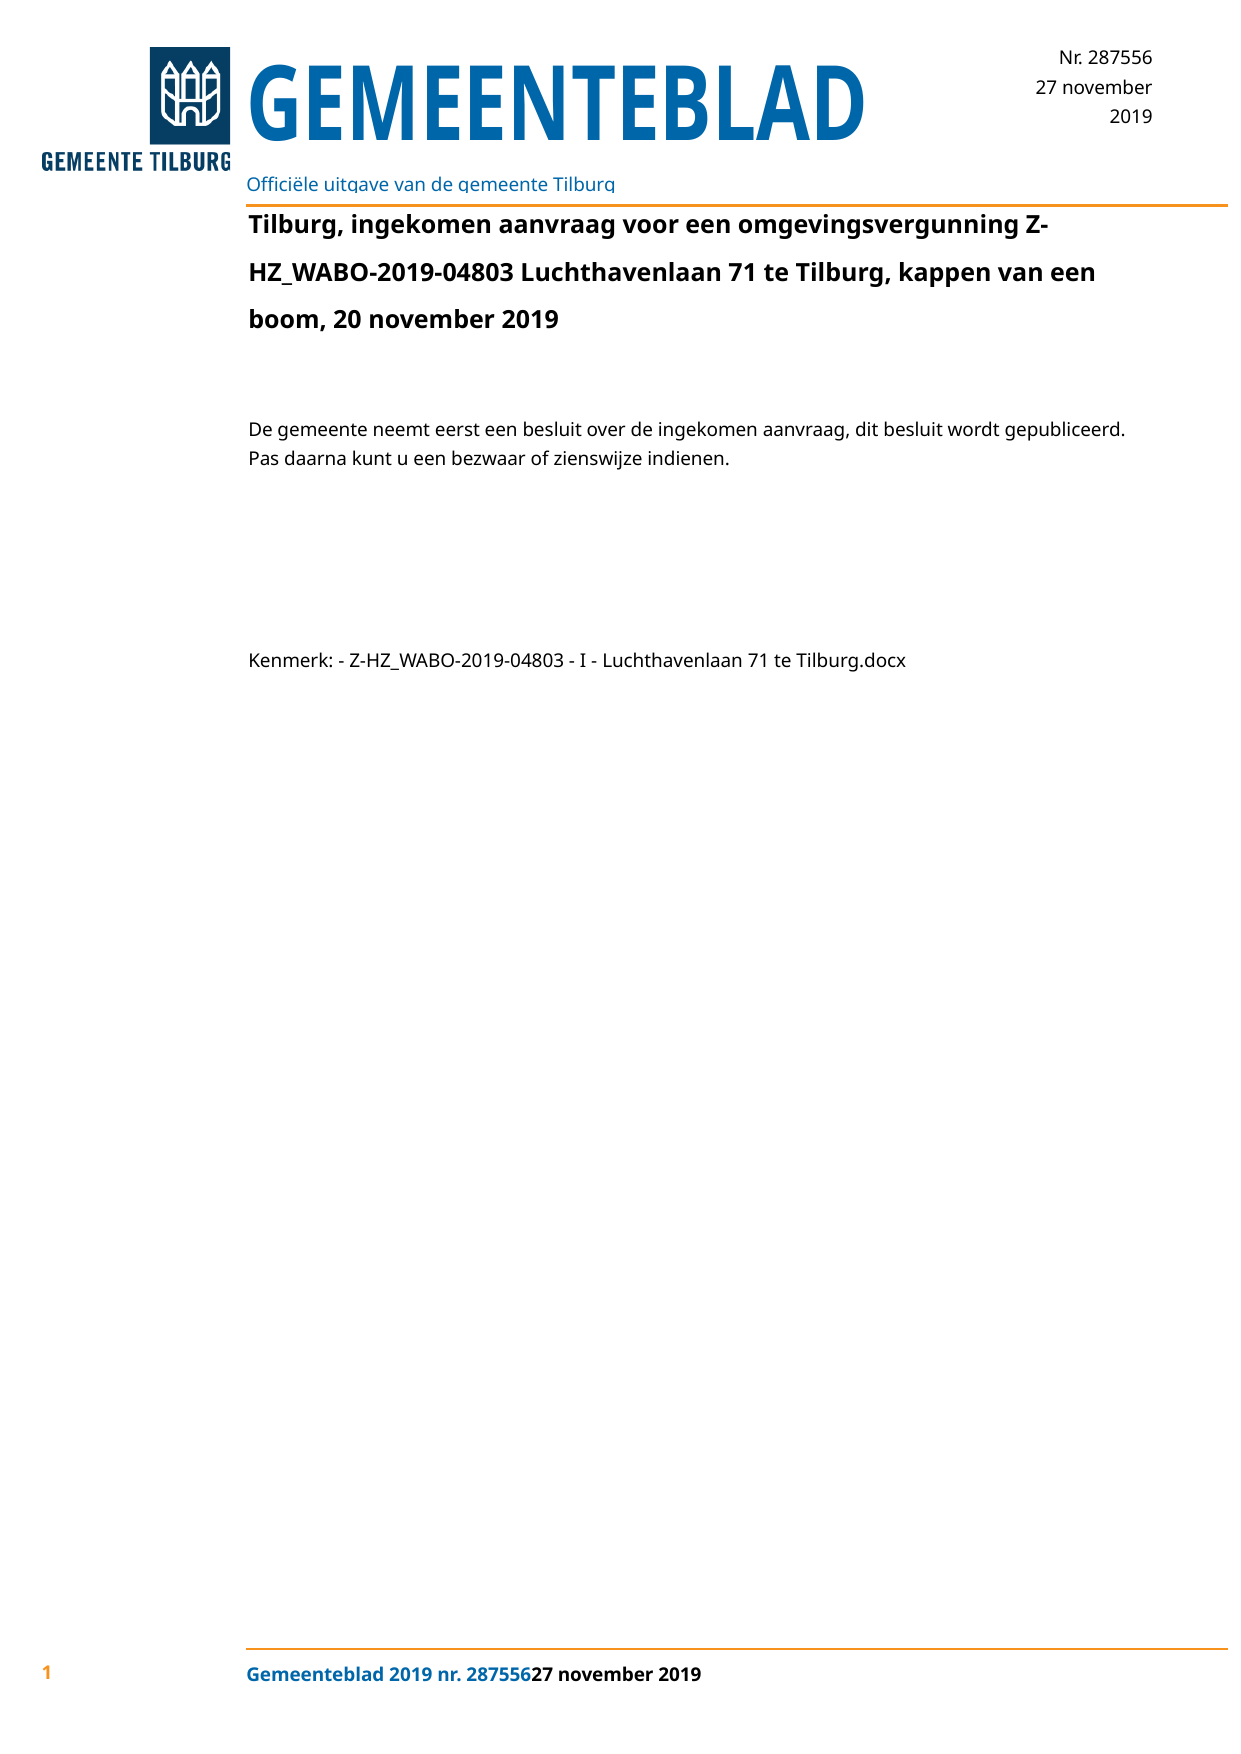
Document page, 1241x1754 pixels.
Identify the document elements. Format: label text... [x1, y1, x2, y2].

picture [41, 47, 231, 172]
text Tilburg, ingekomen aanvraag voor een omgevingsvergunning Z-HZ_WABO-2019-04803 Luchthavenlaan 71 te Tilburg, kappen van een boom, 20 november 2019 [248, 207, 1152, 336]
text Kenmerk: - Z-HZ_WABO-2019-04803 - I - Luchthavenlaan 71 te Tilburg.docx [248, 647, 1152, 673]
text De gemeente neemt eerst een besluit over de ingekomen aanvraag, dit besluit wordt gepubliceerd. Pas daarna kunt u een bezwaar of zienswijze indienen. [248, 416, 1152, 471]
